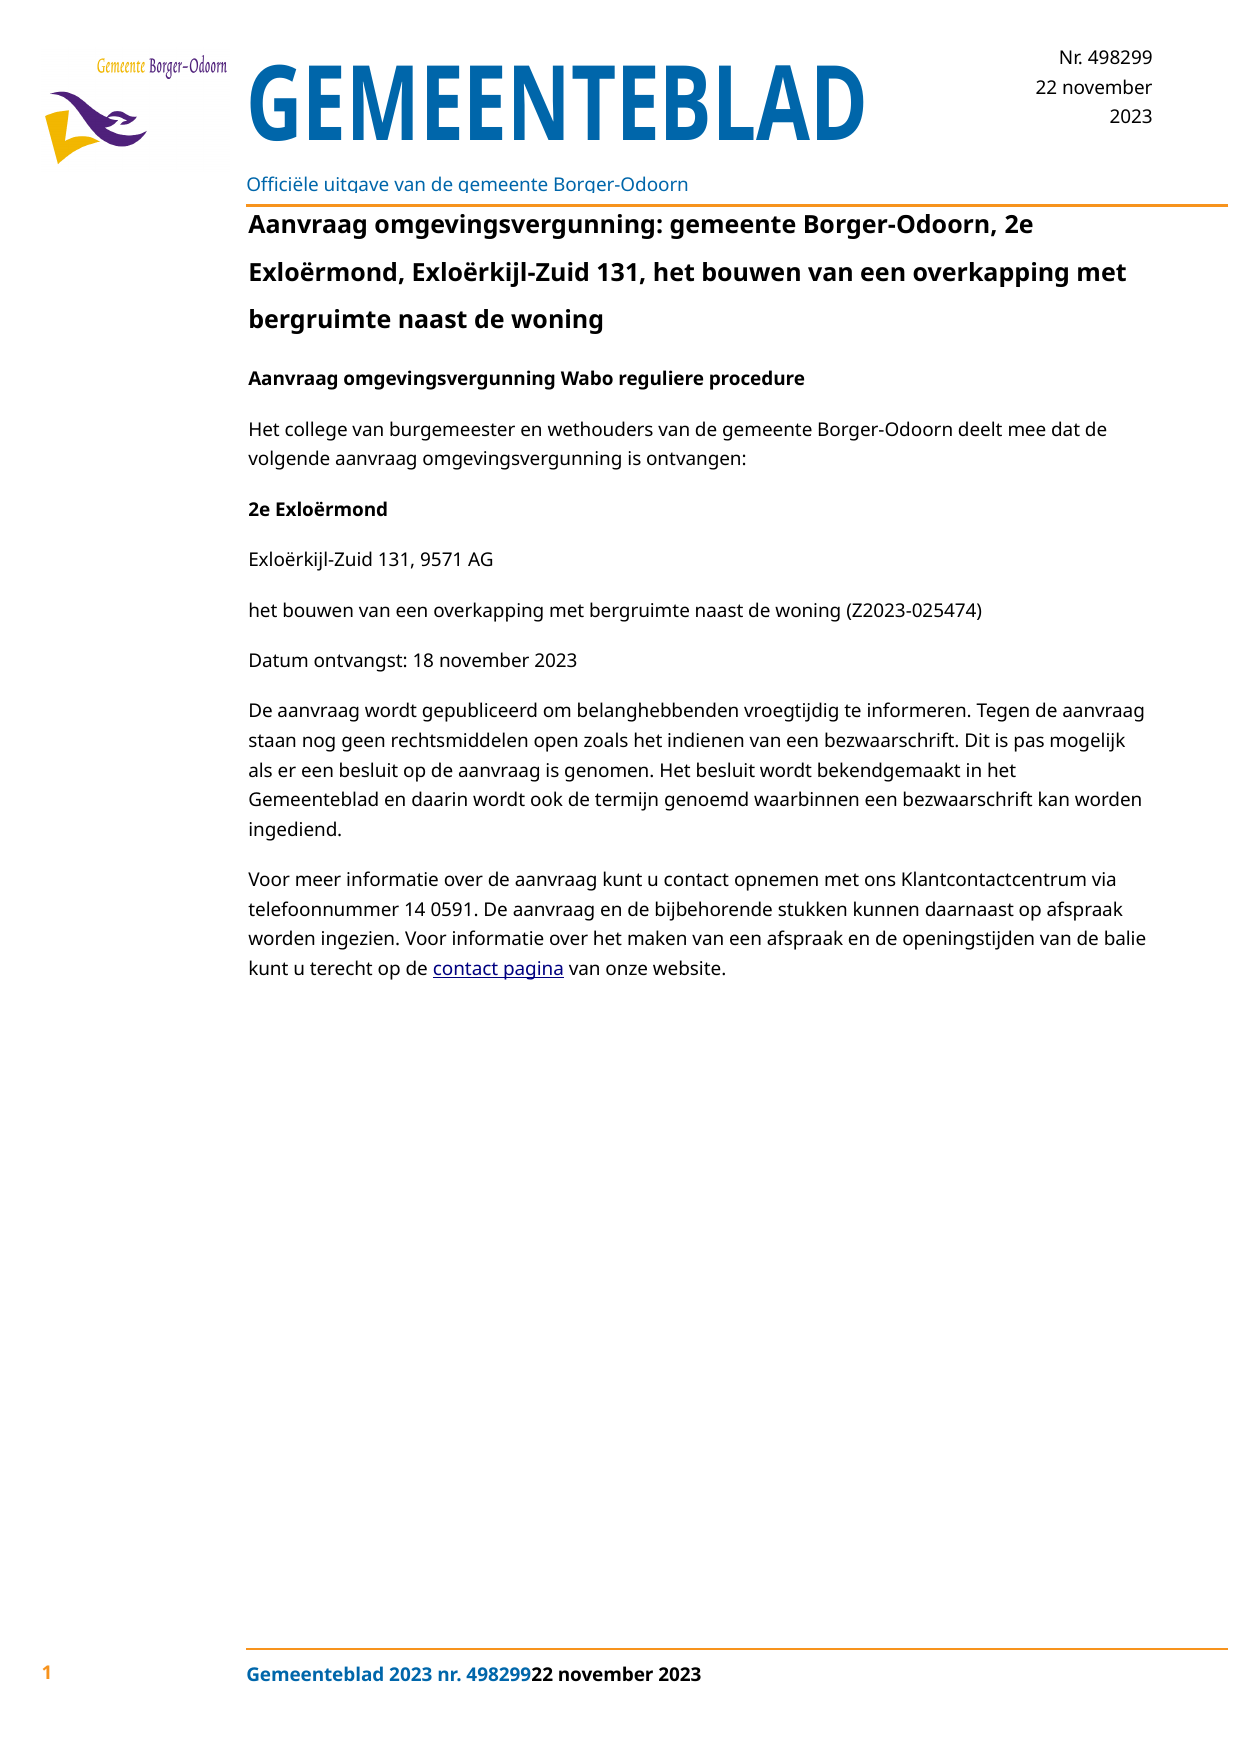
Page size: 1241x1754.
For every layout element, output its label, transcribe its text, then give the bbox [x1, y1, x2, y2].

text Aanvraag omgevingsvergunning: gemeente Borger-Odoorn, 2e Exloërmond, Exloërkijl-Zuid 131, het bouwen van een overkapping met bergruimte naast de woning [248, 207, 1152, 336]
picture [41, 47, 231, 172]
text Datum ontvangst: 18 november 2023 [248, 647, 1152, 673]
text 2e Exloërmond [248, 496, 1152, 522]
text Voor meer informatie over de aanvraag kunt u contact opnemen met ons Klantcontactcentrum via telefoonnummer 14 0591. De aanvraag en de bijbehorende stukken kunnen daarnaast op afspraak worden ingezien. Voor informatie over het maken van een afspraak en de openingstijden van de balie kunt u terecht op de contact pagina van onze website. [248, 866, 1152, 981]
text Aanvraag omgevingsvergunning Wabo reguliere procedure [248, 366, 1152, 391]
text De aanvraag wordt gepubliceerd om belanghebbenden vroegtijdig te informeren. Tegen de aanvraag staan nog geen rechtsmiddelen open zoals het indienen van een bezwaarschrift. Dit is pas mogelijk als er een besluit op de aanvraag is genomen. Het besluit wordt bekendgemaakt in het Gemeenteblad en daarin wordt ook de termijn genoemd waarbinnen een bezwaarschrift kan worden ingediend. [248, 698, 1152, 842]
text het bouwen van een overkapping met bergruimte naast de woning (Z2023-025474) [248, 597, 1152, 622]
text Het college van burgemeester en wethouders van de gemeente Borger-Odoorn deelt mee dat de volgende aanvraag omgevingsvergunning is ontvangen: [248, 416, 1152, 471]
text Exloërkijl-Zuid 131, 9571 AG [248, 546, 1152, 572]
